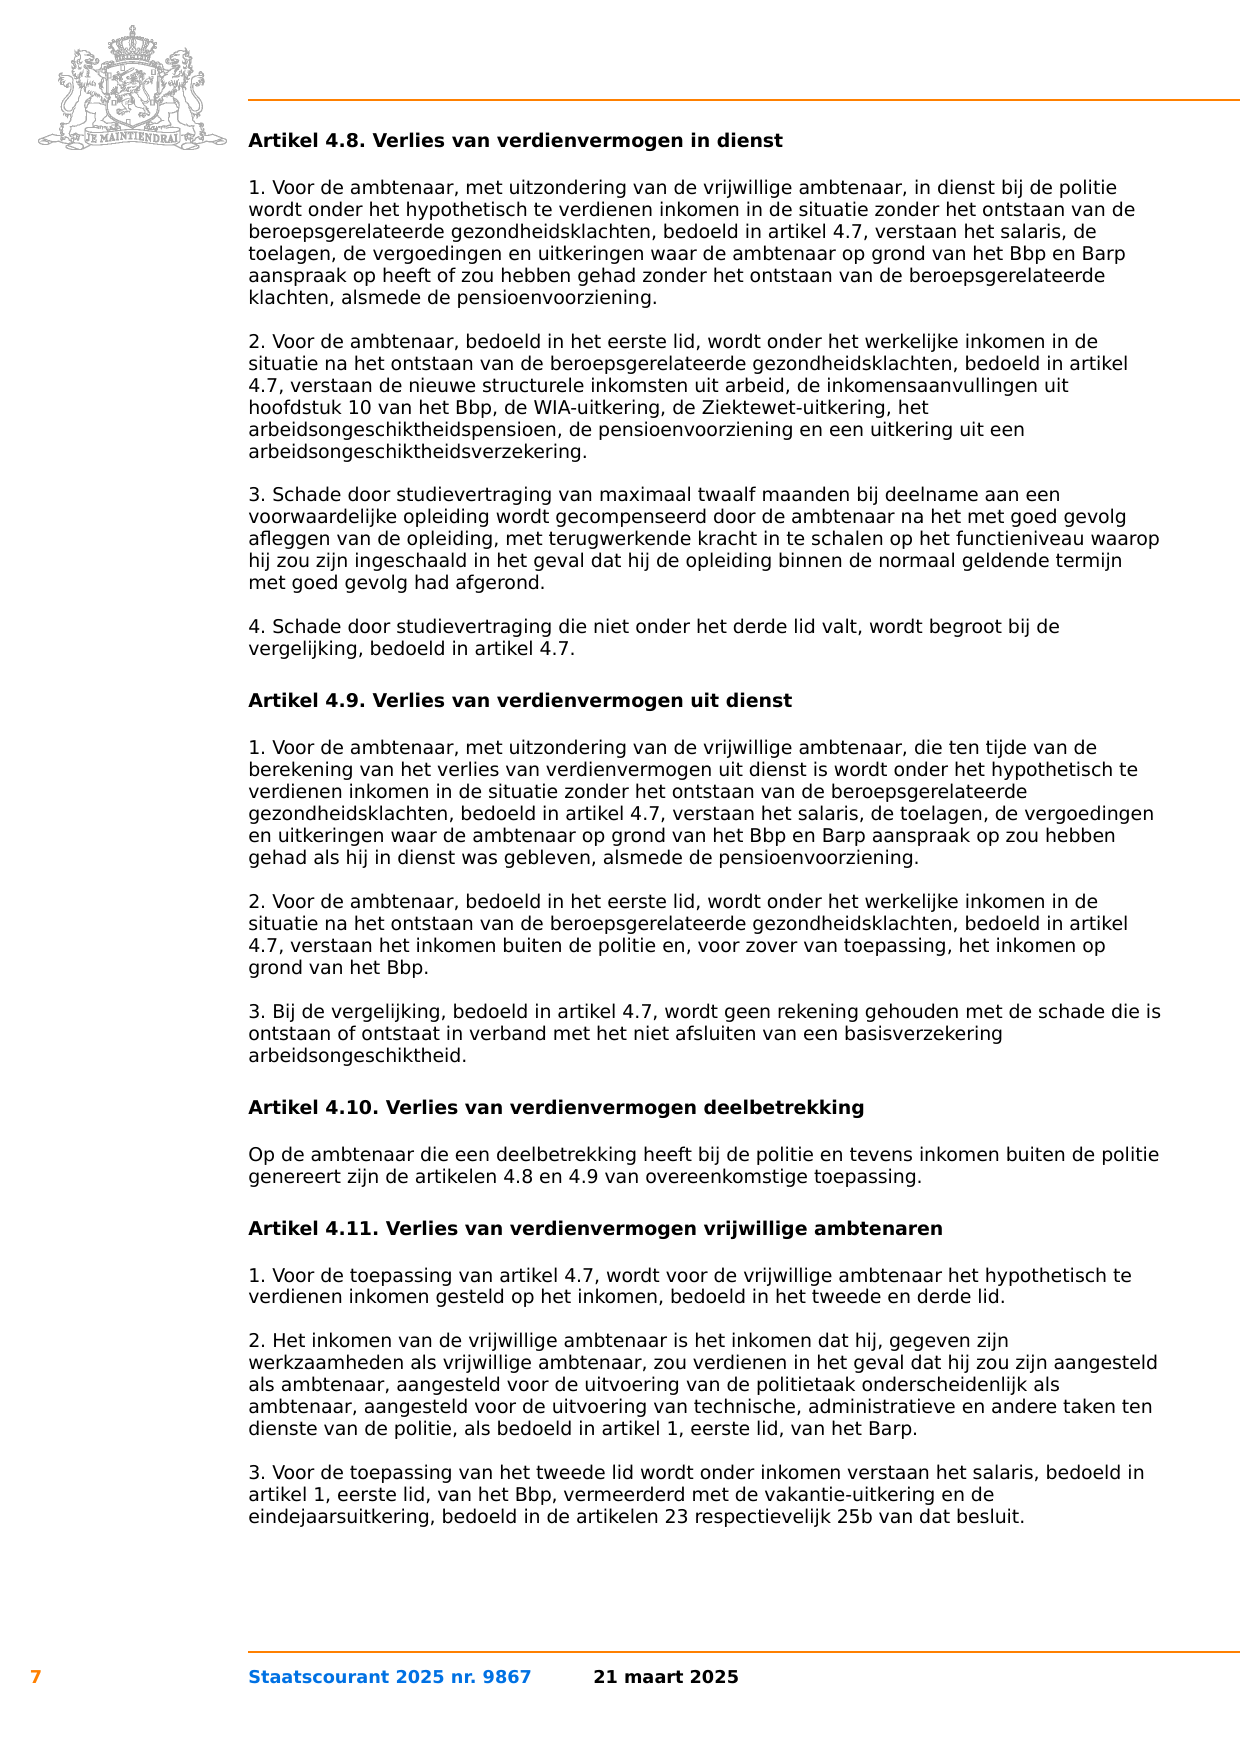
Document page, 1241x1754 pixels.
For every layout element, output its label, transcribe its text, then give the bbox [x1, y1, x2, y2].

subtitle Artikel 4.8. Verlies van verdienvermogen in dienst [248, 130, 1163, 152]
text 3. Voor de toepassing van het tweede lid wordt onder inkomen verstaan het salaris, bedoeld in artikel 1, eerste lid, van het Bbp, vermeerderd met de vakantie-uitkering en de eindejaarsuitkering, bedoeld in de artikelen 23 respectievelijk 25b van dat besluit. [248, 1462, 1163, 1528]
text 4. Schade door studievertraging die niet onder het derde lid valt, wordt begroot bij de vergelijking, bedoeld in artikel 4.7. [248, 616, 1163, 660]
text 2. Het inkomen van de vrijwillige ambtenaar is het inkomen dat hij, gegeven zijn werkzaamheden als vrijwillige ambtenaar, zou verdienen in het geval dat hij zou zijn aangesteld als ambtenaar, aangesteld voor de uitvoering van de politietaak onderscheidenlijk als ambtenaar, aangesteld voor de uitvoering van technische, administratieve en andere taken ten dienste van de politie, als bedoeld in artikel 1, eerste lid, van het Barp. [248, 1330, 1163, 1440]
text 1. Voor de ambtenaar, met uitzondering van de vrijwillige ambtenaar, in dienst bij de politie wordt onder het hypothetisch te verdienen inkomen in de situatie zonder het ontstaan van de beroepsgerelateerde gezondheidsklachten, bedoeld in artikel 4.7, verstaan het salaris, de toelagen, de vergoedingen en uitkeringen waar de ambtenaar op grond van het Bbp en Barp aanspraak op heeft of zou hebben gehad zonder het ontstaan van de beroepsgerelateerde klachten, alsmede de pensioenvoorziening. [248, 177, 1163, 309]
text 1. Voor de toepassing van artikel 4.7, wordt voor de vrijwillige ambtenaar het hypothetisch te verdienen inkomen gesteld op het inkomen, bedoeld in het tweede en derde lid. [248, 1264, 1163, 1308]
picture [38, 25, 227, 150]
text 3. Bij de vergelijking, bedoeld in artikel 4.7, wordt geen rekening gehouden met de schade die is ontstaan of ontstaat in verband met het niet afsluiten van een basisverzekering arbeidsongeschiktheid. [248, 1001, 1163, 1067]
subtitle Artikel 4.11. Verlies van verdienvermogen vrijwillige ambtenaren [248, 1217, 1163, 1239]
subtitle Artikel 4.9. Verlies van verdienvermogen uit dienst [248, 690, 1163, 712]
text 1. Voor de ambtenaar, met uitzondering van de vrijwillige ambtenaar, die ten tijde van de berekening van het verlies van verdienvermogen uit dienst is wordt onder het hypothetisch te verdienen inkomen in de situatie zonder het ontstaan van de beroepsgerelateerde gezondheidsklachten, bedoeld in artikel 4.7, verstaan het salaris, de toelagen, de vergoedingen en uitkeringen waar de ambtenaar op grond van het Bbp en Barp aanspraak op zou hebben gehad als hij in dienst was gebleven, alsmede de pensioenvoorziening. [248, 737, 1163, 869]
text 2. Voor de ambtenaar, bedoeld in het eerste lid, wordt onder het werkelijke inkomen in de situatie na het ontstaan van de beroepsgerelateerde gezondheidsklachten, bedoeld in artikel 4.7, verstaan de nieuwe structurele inkomsten uit arbeid, de inkomensaanvullingen uit hoofdstuk 10 van het Bbp, de WIA-uitkering, de Ziektewet-uitkering, het arbeidsongeschiktheidspensioen, de pensioenvoorziening en een uitkering uit een arbeidsongeschiktheidsverzekering. [248, 331, 1163, 462]
text Op de ambtenaar die een deelbetrekking heeft bij de politie en tevens inkomen buiten de politie genereert zijn de artikelen 4.8 en 4.9 van overeenkomstige toepassing. [248, 1143, 1163, 1187]
subtitle Artikel 4.10. Verlies van verdienvermogen deelbetrekking [248, 1097, 1163, 1118]
text 3. Schade door studievertraging van maximaal twaalf maanden bij deelname aan een voorwaardelijke opleiding wordt gecompenseerd door de ambtenaar na het met goed gevolg afleggen van de opleiding, met terugwerkende kracht in te schalen op het functieniveau waarop hij zou zijn ingeschaald in het geval dat hij de opleiding binnen de normaal geldende termijn met goed gevolg had afgerond. [248, 484, 1163, 594]
text 2. Voor de ambtenaar, bedoeld in het eerste lid, wordt onder het werkelijke inkomen in de situatie na het ontstaan van de beroepsgerelateerde gezondheidsklachten, bedoeld in artikel 4.7, verstaan het inkomen buiten de politie en, voor zover van toepassing, het inkomen op grond van het Bbp. [248, 891, 1163, 979]
